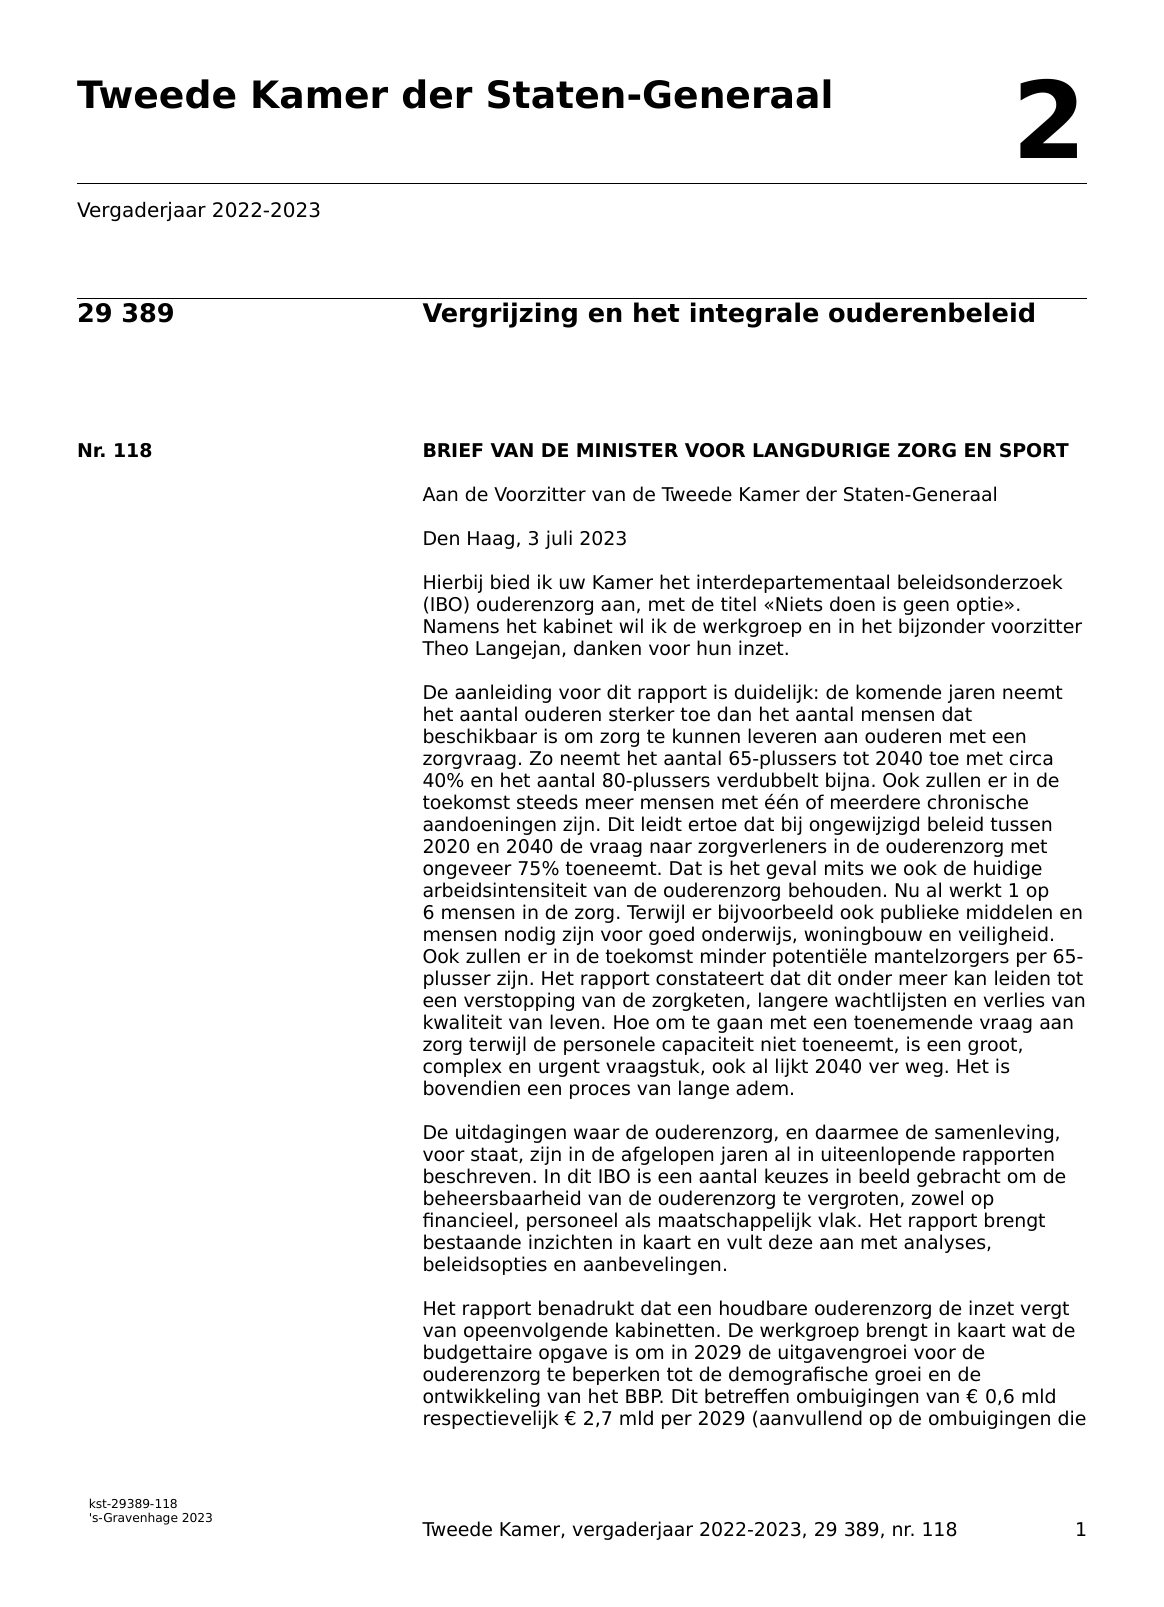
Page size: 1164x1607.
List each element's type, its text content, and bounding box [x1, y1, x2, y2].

table_header Tweede Kamer der Staten-Generaal [77, 59, 886, 183]
table_cell Vergaderjaar 2022-2023 [77, 184, 1087, 298]
text Den Haag, 3 juli 2023 [422, 528, 1087, 550]
text Het rapport benadrukt dat een houdbare ouderenzorg de inzet vergt van opeenvolgende kabinetten. De werkgroep brengt in kaart wat de budgettaire opgave is om in 2029 de uitgavengroei voor de ouderenzorg te beperken tot de demografische groei en de ontwikkeling van het BBP. Dit betreffen ombuigingen van € 0,6 mld respectievelijk € 2,7 mld per 2029 (aanvullend op de ombuigingen die [422, 1298, 1087, 1430]
table_header 2 [886, 59, 1087, 183]
text kst-29389-118 [88, 1497, 323, 1511]
text 's-Gravenhage 2023 [88, 1511, 323, 1525]
text De uitdagingen waar de ouderenzorg, en daarmee de samenleving, voor staat, zijn in de afgelopen jaren al in uiteenlopende rapporten beschreven. In dit IBO is een aantal keuzes in beeld gebracht om de beheersbaarheid van de ouderenzorg te vergroten, zowel op financieel, personeel als maatschappelijk vlak. Het rapport brengt bestaande inzichten in kaart en vult deze aan met analyses, beleidsopties en aanbevelingen. [422, 1122, 1087, 1276]
text Aan de Voorzitter van de Tweede Kamer der Staten-Generaal [422, 484, 1087, 506]
text De aanleiding voor dit rapport is duidelijk: de komende jaren neemt het aantal ouderen sterker toe dan het aantal mensen dat beschikbaar is om zorg te kunnen leveren aan ouderen met een zorgvraag. Zo neemt het aantal 65-plussers tot 2040 toe met circa 40% en het aantal 80-plussers verdubbelt bijna. Ook zullen er in de toekomst steeds meer mensen met één of meerdere chronische aandoeningen zijn. Dit leidt ertoe dat bij ongewijzigd beleid tussen 2020 en 2040 de vraag naar zorgverleners in de ouderenzorg met ongeveer 75% toeneemt. Dat is het geval mits we ook de huidige arbeidsintensiteit van de ouderenzorg behouden. Nu al werkt 1 op 6 mensen in de zorg. Terwijl er bijvoorbeeld ook publieke middelen en mensen nodig zijn voor goed onderwijs, woningbouw en veiligheid. Ook zullen er in de toekomst minder potentiële mantelzorgers per 65-plusser zijn. Het rapport constateert dat dit onder meer kan leiden tot een verstopping van de zorgketen, langere wachtlijsten en verlies van kwaliteit van leven. Hoe om te gaan met een toenemende vraag aan zorg terwijl de personele capaciteit niet toeneemt, is een groot, complex en urgent vraagstuk, ook al lijkt 2040 ver weg. Het is bovendien een proces van lange adem. [422, 682, 1087, 1100]
text Hierbij bied ik uw Kamer het interdepartementaal beleidsonderzoek (IBO) ouderenzorg aan, met de titel «Niets doen is geen optie». Namens het kabinet wil ik de werkgroep en in het bijzonder voorzitter Theo Langejan, danken voor hun inzet. [422, 572, 1087, 660]
subtitle Nr. 118 BRIEF VAN DE MINISTER VOOR LANGDURIGE ZORG EN SPORT [77, 440, 1087, 462]
subtitle 29 389 Vergrijzing en het integrale ouderenbeleid [77, 299, 1087, 329]
